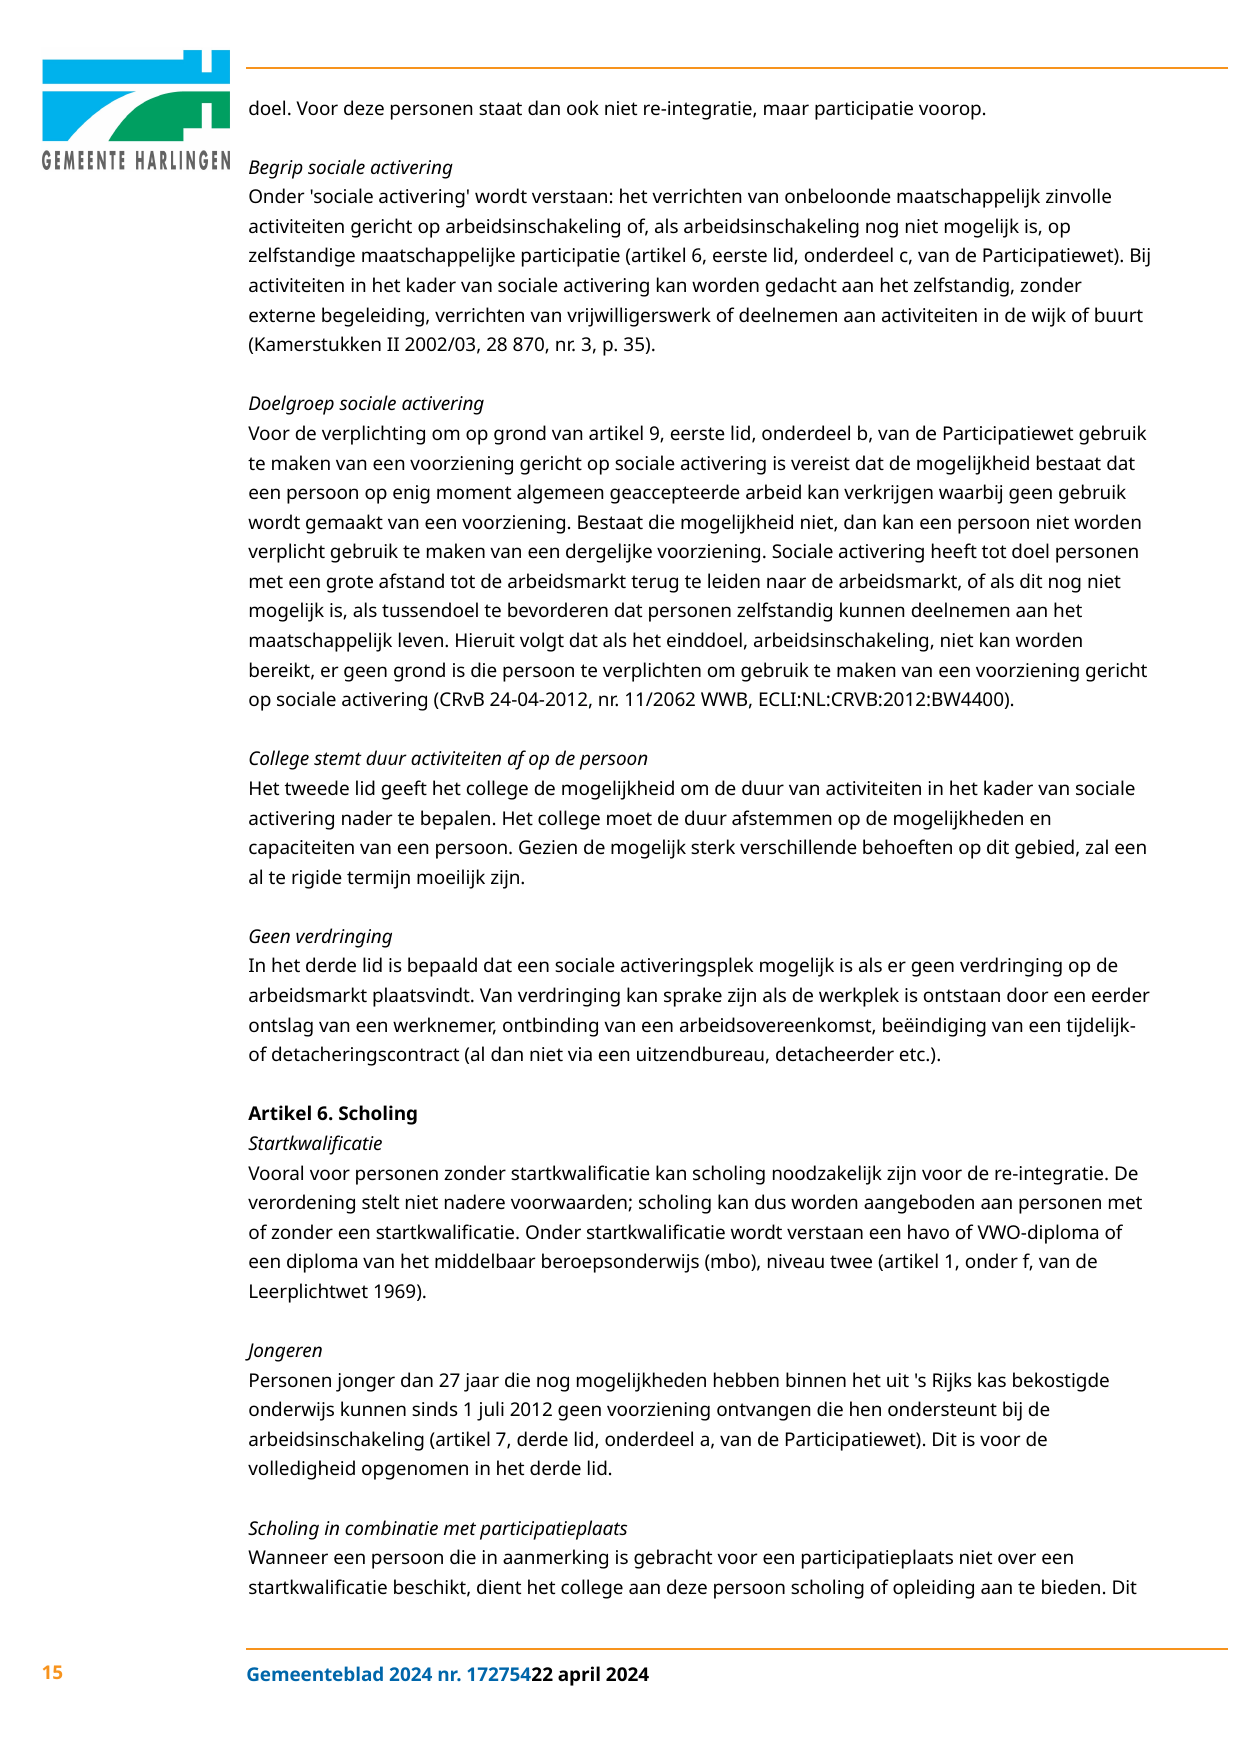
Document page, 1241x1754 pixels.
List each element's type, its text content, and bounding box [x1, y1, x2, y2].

picture [41, 47, 231, 172]
text Personen jonger dan 27 jaar die nog mogelijkheden hebben binnen het uit 's Rijks kas bekostigde onderwijs kunnen sinds 1 juli 2012 geen voorziening ontvangen die hen ondersteunt bij de arbeidsinschakeling (artikel 7, derde lid, onderdeel a, van de Participatiewet). Dit is voor de volledigheid opgenomen in het derde lid. [248, 1367, 1152, 1481]
text Wanneer een persoon die in aanmerking is gebracht voor een participatieplaats niet over een startkwalificatie beschikt, dient het college aan deze persoon scholing of opleiding aan te bieden. Dit [248, 1544, 1152, 1600]
text Scholing in combinatie met participatieplaats [248, 1515, 1152, 1541]
text Begrip sociale activering [248, 154, 1152, 180]
text Voor de verplichting om op grond van artikel 9, eerste lid, onderdeel b, van de Participatiewet gebruik te maken van een voorziening gericht op sociale activering is vereist dat de mogelijkheid bestaat dat een persoon op enig moment algemeen geaccepteerde arbeid kan verkrijgen waarbij geen gebruik wordt gemaakt van een voorziening. Bestaat die mogelijkheid niet, dan kan een persoon niet worden verplicht gebruik te maken van een dergelijke voorziening. Sociale activering heeft tot doel personen met een grote afstand tot de arbeidsmarkt terug te leiden naar de arbeidsmarkt, of als dit nog niet mogelijk is, als tussendoel te bevorderen dat personen zelfstandig kunnen deelnemen aan het maatschappelijk leven. Hieruit volgt dat als het einddoel, arbeidsinschakeling, niet kan worden bereikt, er geen grond is die persoon te verplichten om gebruik te maken van een voorziening gericht op sociale activering (CRvB 24-04-2012, nr. 11/2062 WWB, ECLI:NL:CRVB:2012:BW4400). [248, 420, 1152, 712]
text College stemt duur activiteiten af op de persoon [248, 746, 1152, 771]
text Jongeren [248, 1337, 1152, 1363]
text Geen verdringing [248, 923, 1152, 949]
text Artikel 6. Scholing [248, 1101, 1152, 1126]
text Vooral voor personen zonder startkwalificatie kan scholing noodzakelijk zijn voor de re-integratie. De verordening stelt niet nadere voorwaarden; scholing kan dus worden aangeboden aan personen met of zonder een startkwalificatie. Onder startkwalificatie wordt verstaan een havo of VWO-diploma of een diploma van het middelbaar beroepsonderwijs (mbo), niveau twee (artikel 1, onder f, van de Leerplichtwet 1969). [248, 1160, 1152, 1304]
text In het derde lid is bepaald dat een sociale activeringsplek mogelijk is als er geen verdringing op de arbeidsmarkt plaatsvindt. Van verdringing kan sprake zijn als de werkplek is ontstaan door een eerder ontslag van een werknemer, ontbinding van een arbeidsovereenkomst, beëindiging van een tijdelijk- of detacheringscontract (al dan niet via een uitzendbureau, detacheerder etc.). [248, 953, 1152, 1067]
text Startkwalificatie [248, 1130, 1152, 1156]
text doel. Voor deze personen staat dan ook niet re-integratie, maar participatie voorop. [248, 95, 1152, 121]
text Doelgroep sociale activering [248, 391, 1152, 416]
text Het tweede lid geeft het college de mogelijkheid om de duur van activiteiten in het kader van sociale activering nader te bepalen. Het college moet de duur afstemmen op de mogelijkheden en capaciteiten van een persoon. Gezien de mogelijk sterk verschillende behoeften op dit gebied, zal een al te rigide termijn moeilijk zijn. [248, 775, 1152, 890]
text Onder 'sociale activering' wordt verstaan: het verrichten van onbeloonde maatschappelijk zinvolle activiteiten gericht op arbeidsinschakeling of, als arbeidsinschakeling nog niet mogelijk is, op zelfstandige maatschappelijke participatie (artikel 6, eerste lid, onderdeel c, van de Participatiewet). Bij activiteiten in het kader van sociale activering kan worden gedacht aan het zelfstandig, zonder externe begeleiding, verrichten van vrijwilligerswerk of deelnemen aan activiteiten in de wijk of buurt (Kamerstukken II 2002/03, 28 870, nr. 3, p. 35). [248, 183, 1152, 357]
